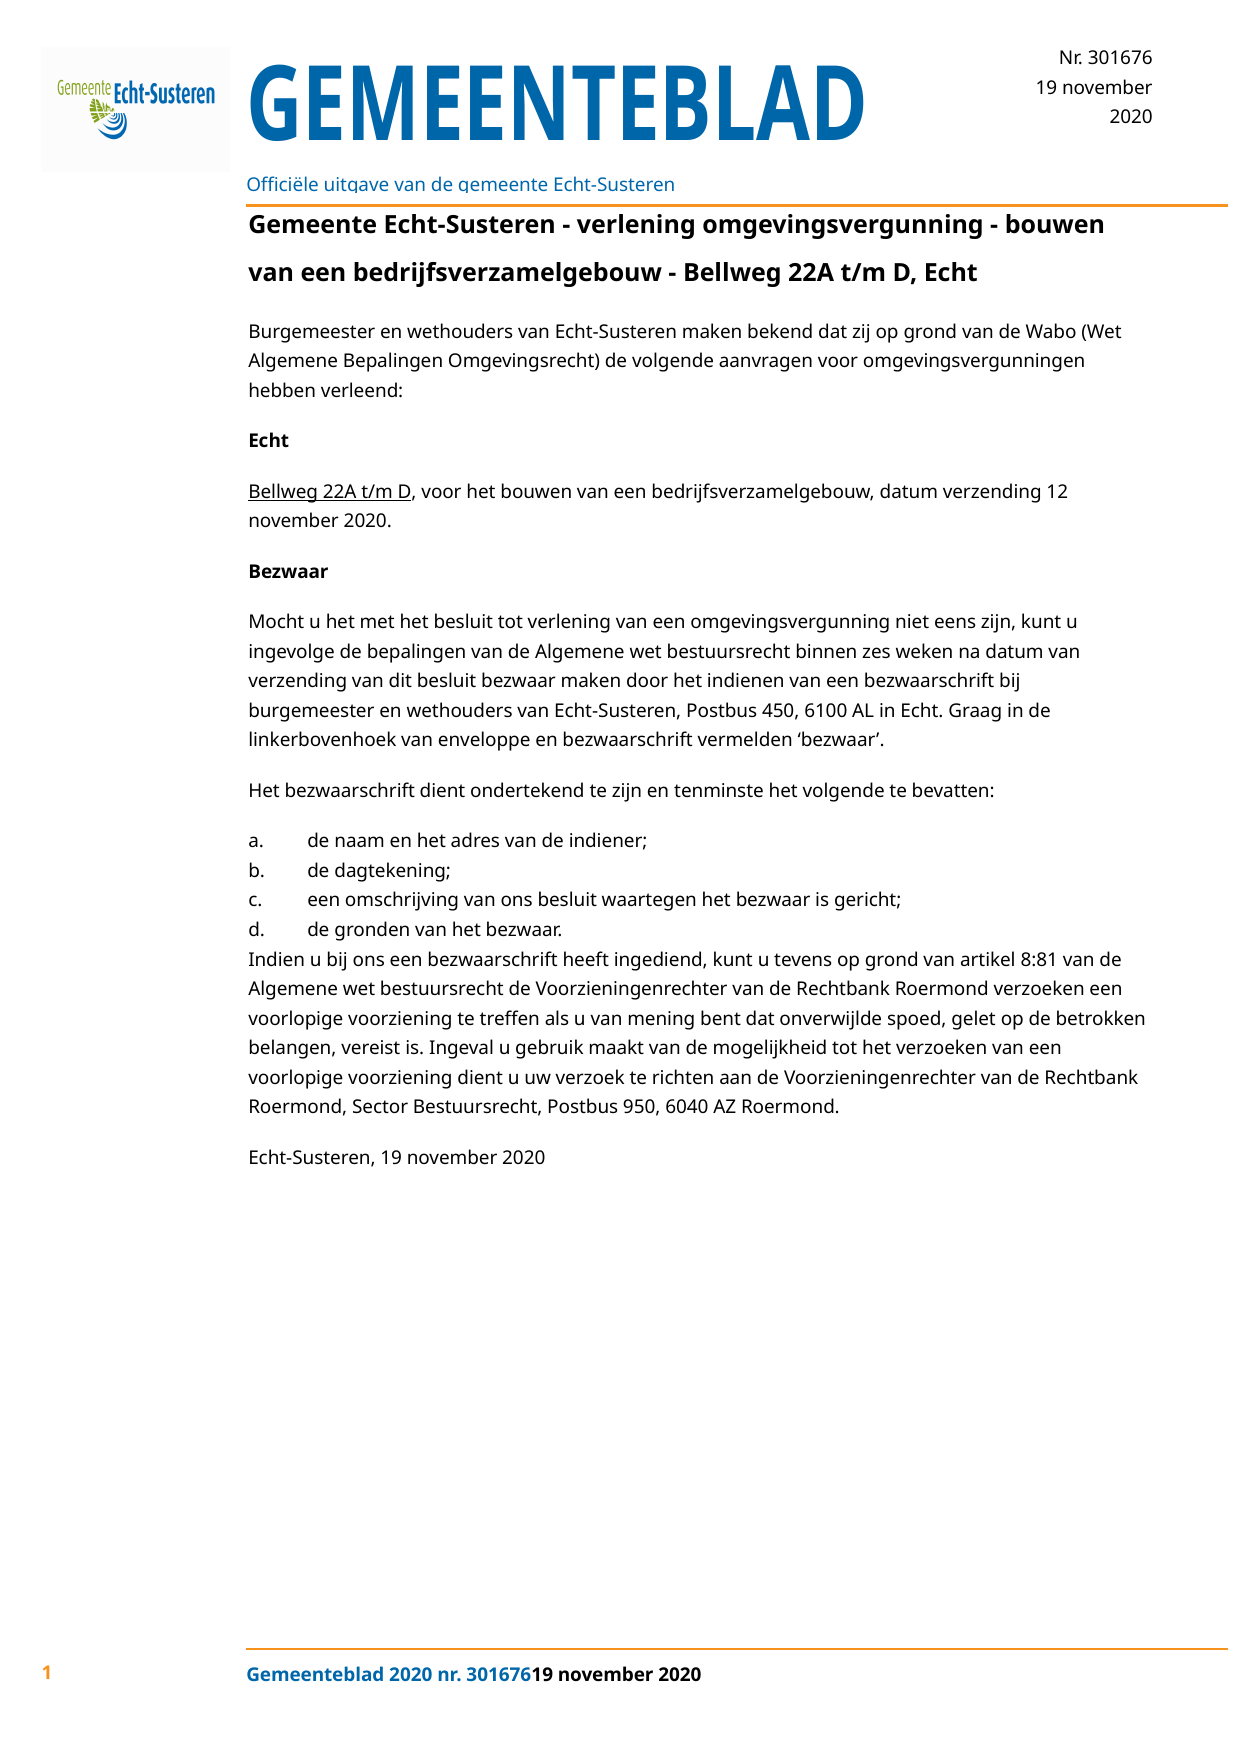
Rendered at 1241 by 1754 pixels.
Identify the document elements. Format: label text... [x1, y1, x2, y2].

text Echt [248, 427, 1152, 453]
text Bezwaar [248, 558, 1152, 584]
text Indien u bij ons een bezwaarschrift heeft ingediend, kunt u tevens op grond van artikel 8:81 van de Algemene wet bestuursrecht de Voorzieningenrechter van de Rechtbank Roermond verzoeken een voorlopige voorziening te treffen als u van mening bent dat onverwijlde spoed, gelet op de betrokken belangen, vereist is. Ingeval u gebruik maakt van de mogelijkheid tot het verzoeken van een voorlopige voorziening dient u uw verzoek te richten aan de Voorzieningenrechter van de Rechtbank Roermond, Sector Bestuursrecht, Postbus 950, 6040 AZ Roermond. [248, 946, 1152, 1119]
list de naam en het adres van de indiener; [248, 827, 1152, 853]
text Burgemeester en wethouders van Echt-Susteren maken bekend dat zij op grond van de Wabo (Wet Algemene Bepalingen Omgevingsrecht) de volgende aanvragen voor omgevingsvergunningen hebben verleend: [248, 318, 1152, 403]
text Het bezwaarschrift dient ondertekend te zijn en tenminste het volgende te bevatten: [248, 777, 1152, 803]
text Echt-Susteren, 19 november 2020 [248, 1144, 1152, 1170]
list de dagtekening; [248, 857, 1152, 883]
list een omschrijving van ons besluit waartegen het bezwaar is gericht; [248, 887, 1152, 912]
list de gronden van het bezwaar. [248, 916, 1152, 942]
text Mocht u het met het besluit tot verlening van een omgevingsvergunning niet eens zijn, kunt u ingevolge de bepalingen van de Algemene wet bestuursrecht binnen zes weken na datum van verzending van dit besluit bezwaar maken door het indienen van een bezwaarschrift bij burgemeester en wethouders van Echt-Susteren, Postbus 450, 6100 AL in Echt. Graag in de linkerbovenhoek van enveloppe en bezwaarschrift vermelden ‘bezwaar’. [248, 608, 1152, 752]
text Gemeente Echt-Susteren - verlening omgevingsvergunning - bouwen van een bedrijfsverzamelgebouw - Bellweg 22A t/m D, Echt [248, 207, 1152, 288]
text Bellweg 22A t/m D, voor het bouwen van een bedrijfsverzamelgebouw, datum verzending 12 november 2020. [248, 478, 1152, 533]
picture [41, 47, 231, 172]
